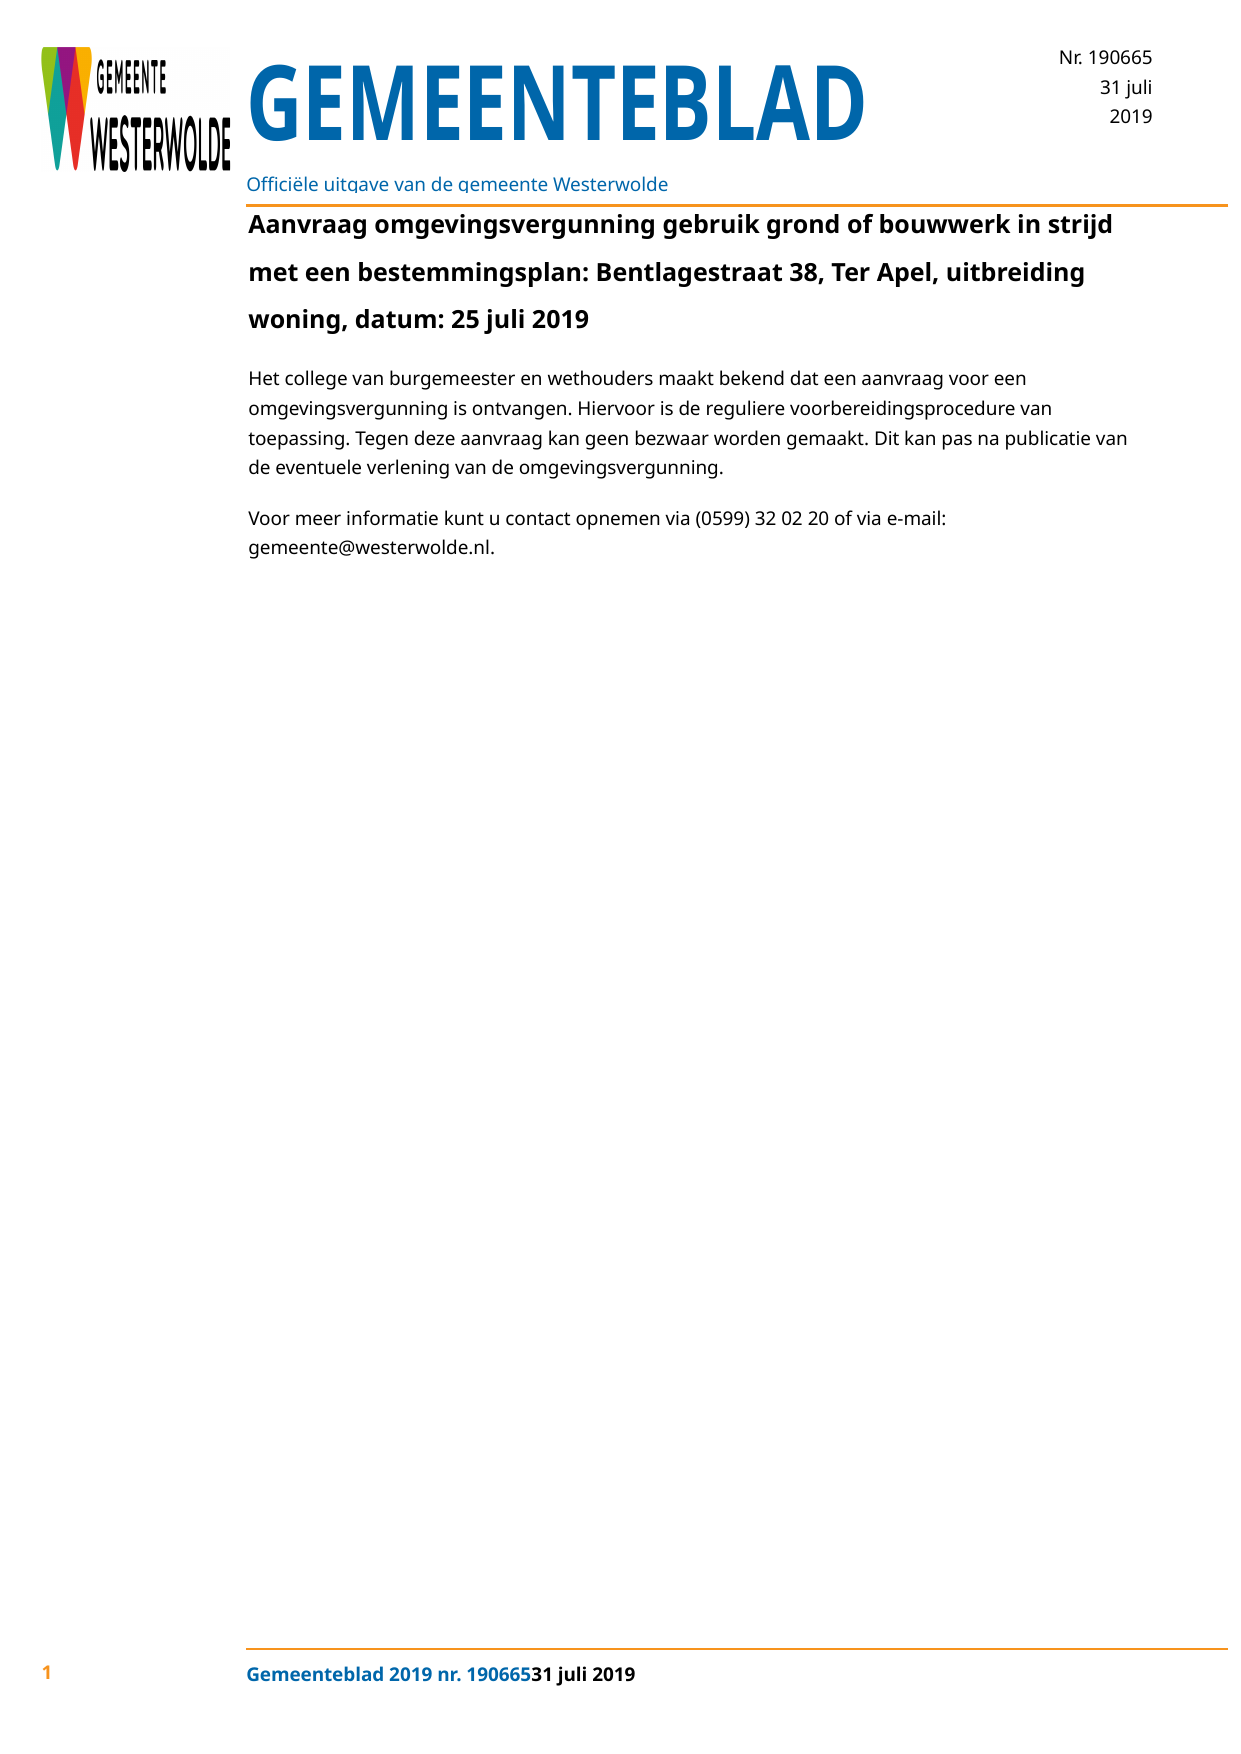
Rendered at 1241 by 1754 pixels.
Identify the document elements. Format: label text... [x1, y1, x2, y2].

text Voor meer informatie kunt u contact opnemen via (0599) 32 02 20 of via e-mail: gemeente@westerwolde.nl. [248, 505, 1152, 560]
text Aanvraag omgevingsvergunning gebruik grond of bouwwerk in strijd met een bestemmingsplan: Bentlagestraat 38, Ter Apel, uitbreiding woning, datum: 25 juli 2019 [248, 207, 1152, 336]
text Het college van burgemeester en wethouders maakt bekend dat een aanvraag voor een omgevingsvergunning is ontvangen. Hiervoor is de reguliere voorbereidingsprocedure van toepassing. Tegen deze aanvraag kan geen bezwaar worden gemaakt. Dit kan pas na publicatie van de eventuele verlening van de omgevingsvergunning. [248, 366, 1152, 480]
picture [41, 47, 231, 172]
